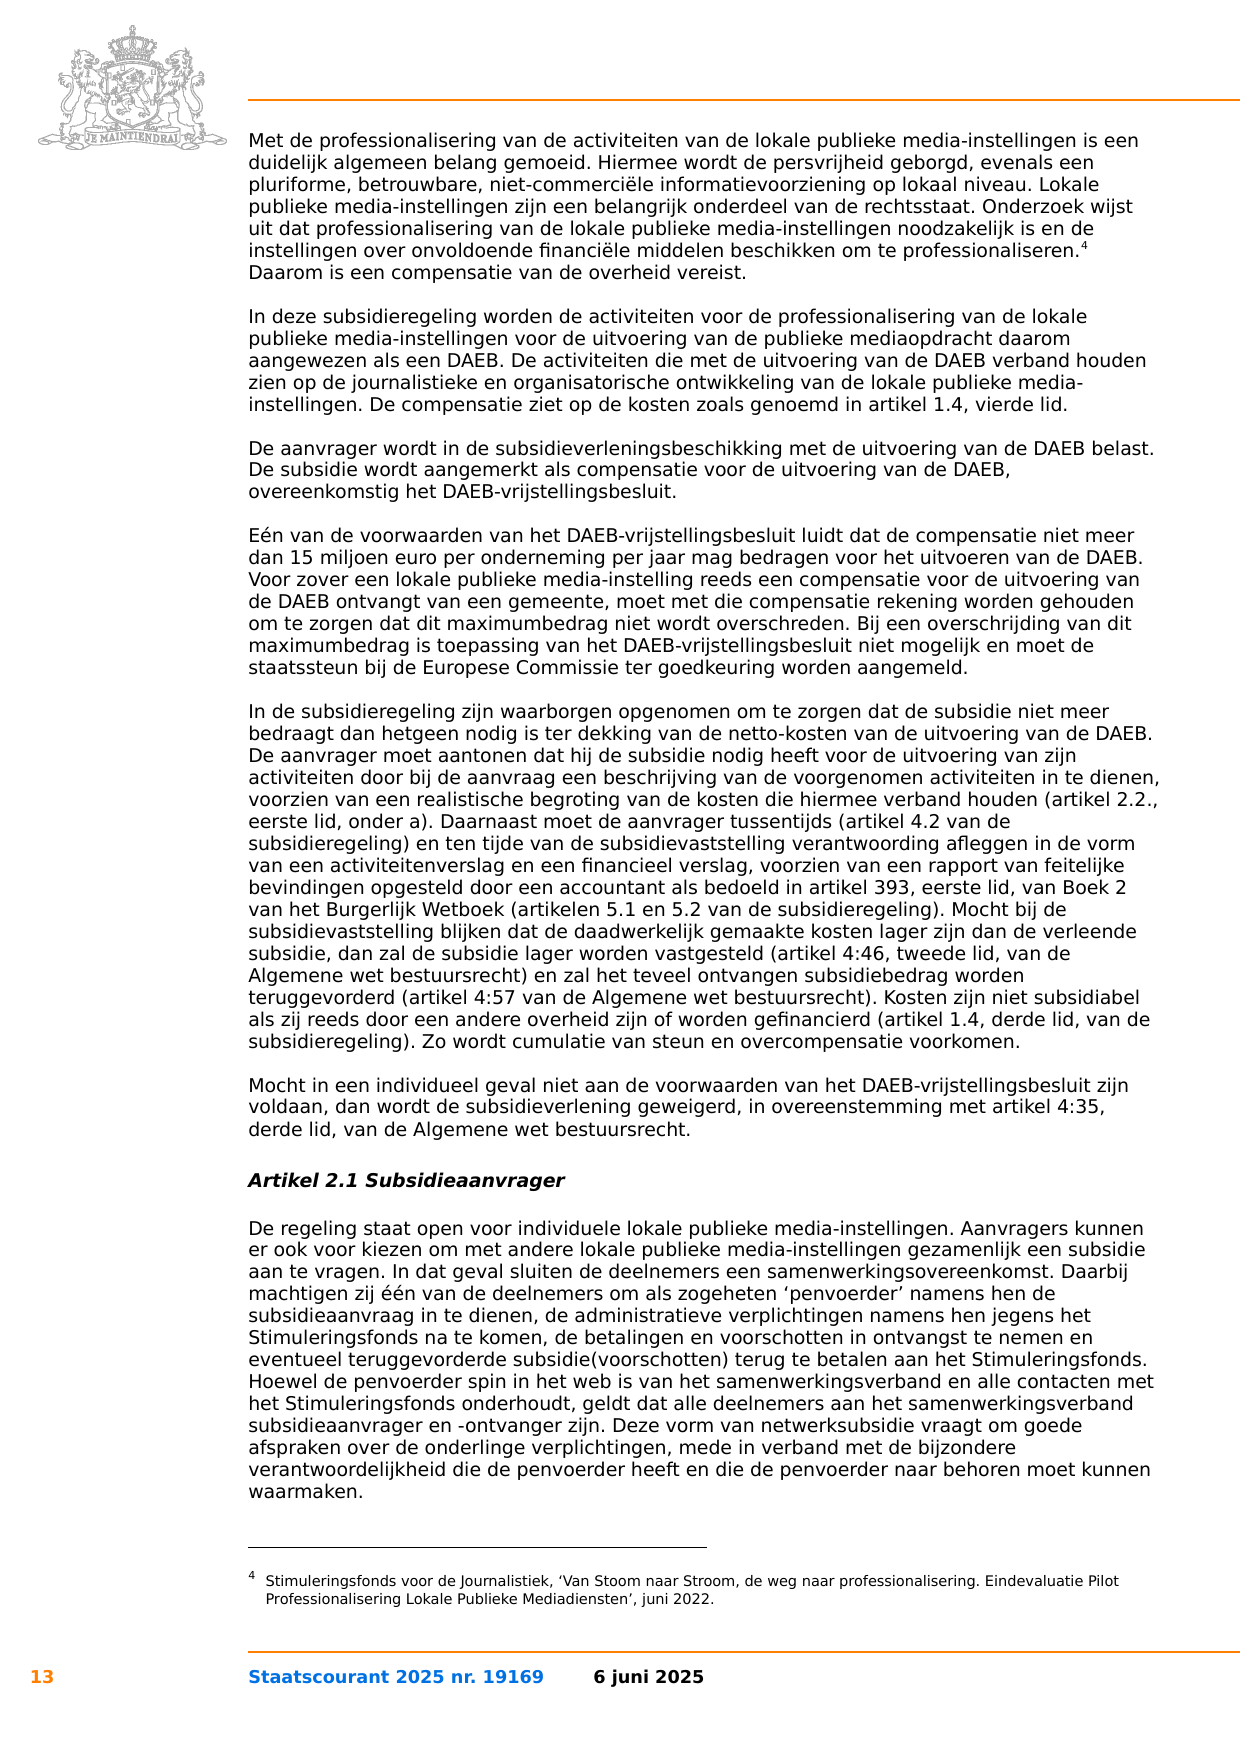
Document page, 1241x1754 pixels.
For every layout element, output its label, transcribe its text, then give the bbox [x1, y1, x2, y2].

text In de subsidieregeling zijn waarborgen opgenomen om te zorgen dat de subsidie niet meer bedraagt dan hetgeen nodig is ter dekking van de netto-kosten van de uitvoering van de DAEB. De aanvrager moet aantonen dat hij de subsidie nodig heeft voor de uitvoering van zijn activiteiten door bij de aanvraag een beschrijving van de voorgenomen activiteiten in te dienen, voorzien van een realistische begroting van de kosten die hiermee verband houden (artikel 2.2., eerste lid, onder a). Daarnaast moet de aanvrager tussentijds (artikel 4.2 van de subsidieregeling) en ten tijde van de subsidievaststelling verantwoording afleggen in de vorm van een activiteitenverslag en een financieel verslag, voorzien van een rapport van feitelijke bevindingen opgesteld door een accountant als bedoeld in artikel 393, eerste lid, van Boek 2 van het Burgerlijk Wetboek (artikelen 5.1 en 5.2 van de subsidieregeling). Mocht bij de subsidievaststelling blijken dat de daadwerkelijk gemaakte kosten lager zijn dan de verleende subsidie, dan zal de subsidie lager worden vastgesteld (artikel 4:46, tweede lid, van de Algemene wet bestuursrecht) en zal het teveel ontvangen subsidiebedrag worden teruggevorderd (artikel 4:57 van de Algemene wet bestuursrecht). Kosten zijn niet subsidiabel als zij reeds door een andere overheid zijn of worden gefinancierd (artikel 1.4, derde lid, van de subsidieregeling). Zo wordt cumulatie van steun en overcompensatie voorkomen. [248, 701, 1163, 1053]
text Mocht in een individueel geval niet aan de voorwaarden van het DAEB-vrijstellingsbesluit zijn voldaan, dan wordt de subsidieverlening geweigerd, in overeenstemming met artikel 4:35, derde lid, van de Algemene wet bestuursrecht. [248, 1074, 1163, 1140]
text De aanvrager wordt in de subsidieverleningsbeschikking met de uitvoering van de DAEB belast. De subsidie wordt aangemerkt als compensatie voor de uitvoering van de DAEB, overeenkomstig het DAEB-vrijstellingsbesluit. [248, 437, 1163, 503]
text Stimuleringsfonds voor de Journalistiek, ‘Van Stoom naar Stroom, de weg naar professionalisering. Eindevaluatie Pilot Professionalisering Lokale Publieke Mediadiensten’, juni 2022. [248, 1569, 1163, 1608]
picture [38, 25, 227, 150]
text Met de professionalisering van de activiteiten van de lokale publieke media-instellingen is een duidelijk algemeen belang gemoeid. Hiermee wordt de persvrijheid geborgd, evenals een pluriforme, betrouwbare, niet-commerciële informatievoorziening op lokaal niveau. Lokale publieke media-instellingen zijn een belangrijk onderdeel van de rechtsstaat. Onderzoek wijst uit dat professionalisering van de lokale publieke media-instellingen noodzakelijk is en de instellingen over onvoldoende financiële middelen beschikken om te professionaliseren. Daarom is een compensatie van de overheid vereist. [248, 130, 1163, 284]
text Eén van de voorwaarden van het DAEB-vrijstellingsbesluit luidt dat de compensatie niet meer dan 15 miljoen euro per onderneming per jaar mag bedragen voor het uitvoeren van de DAEB. Voor zover een lokale publieke media-instelling reeds een compensatie voor de uitvoering van de DAEB ontvangt van een gemeente, moet met die compensatie rekening worden gehouden om te zorgen dat dit maximumbedrag niet wordt overschreden. Bij een overschrijding van dit maximumbedrag is toepassing van het DAEB-vrijstellingsbesluit niet mogelijk en moet de staatssteun bij de Europese Commissie ter goedkeuring worden aangemeld. [248, 525, 1163, 679]
subtitle Artikel 2.1 Subsidieaanvrager [248, 1170, 1163, 1192]
text De regeling staat open voor individuele lokale publieke media-instellingen. Aanvragers kunnen er ook voor kiezen om met andere lokale publieke media-instellingen gezamenlijk een subsidie aan te vragen. In dat geval sluiten de deelnemers een samenwerkingsovereenkomst. Daarbij machtigen zij één van de deelnemers om als zogeheten ‘penvoerder’ namens hen de subsidieaanvraag in te dienen, de administratieve verplichtingen namens hen jegens het Stimuleringsfonds na te komen, de betalingen en voorschotten in ontvangst te nemen en eventueel teruggevorderde subsidie(voorschotten) terug te betalen aan het Stimuleringsfonds. Hoewel de penvoerder spin in het web is van het samenwerkingsverband en alle contacten met het Stimuleringsfonds onderhoudt, geldt dat alle deelnemers aan het samenwerkingsverband subsidieaanvrager en -ontvanger zijn. Deze vorm van netwerksubsidie vraagt om goede afspraken over de onderlinge verplichtingen, mede in verband met de bijzondere verantwoordelijkheid die de penvoerder heeft en die de penvoerder naar behoren moet kunnen waarmaken. [248, 1217, 1163, 1503]
text In deze subsidieregeling worden de activiteiten voor de professionalisering van de lokale publieke media-instellingen voor de uitvoering van de publieke mediaopdracht daarom aangewezen als een DAEB. De activiteiten die met de uitvoering van de DAEB verband houden zien op de journalistieke en organisatorische ontwikkeling van de lokale publieke media-instellingen. De compensatie ziet op de kosten zoals genoemd in artikel 1.4, vierde lid. [248, 306, 1163, 416]
